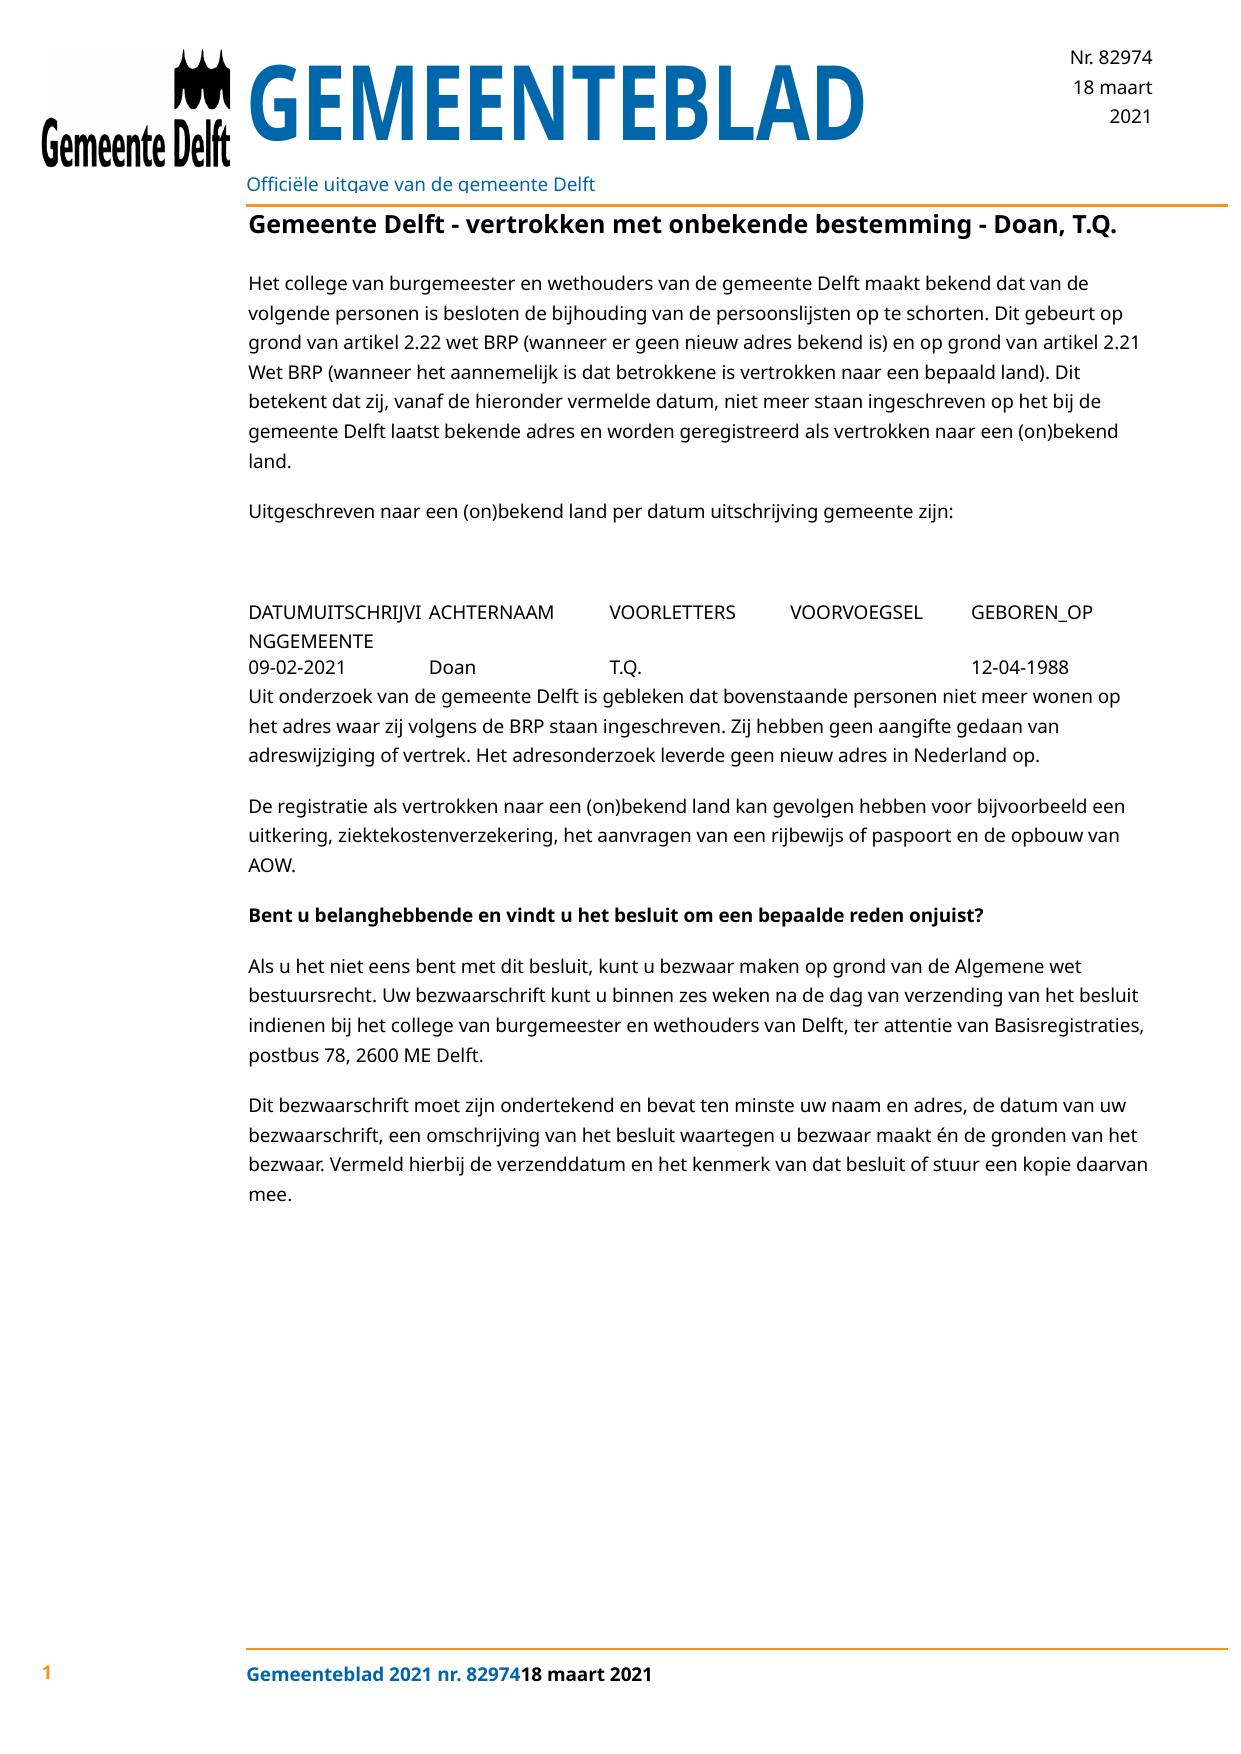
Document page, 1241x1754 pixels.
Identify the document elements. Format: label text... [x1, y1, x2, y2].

text Uit onderzoek van de gemeente Delft is gebleken dat bovenstaande personen niet meer wonen op het adres waar zij volgens de BRP staan ingeschreven. Zij hebben geen aangifte gedaan van adreswijziging of vertrek. Het adresonderzoek leverde geen nieuw adres in Nederland op. [248, 683, 1152, 768]
text De registratie als vertrokken naar een (on)bekend land kan gevolgen hebben voor bijvoorbeeld een uitkering, ziektekostenverzekering, het aanvragen van een rijbewijs of paspoort en de opbouw van AOW. [248, 793, 1152, 878]
text Uitgeschreven naar een (on)bekend land per datum uitschrijving gemeente zijn: [248, 498, 1152, 524]
table_cell 09-02-2021 [248, 655, 429, 680]
picture [41, 47, 231, 172]
table_header GEBOREN_OP [971, 599, 1152, 654]
text Bent u belanghebbende en vindt u het besluit om een bepaalde reden onjuist? [248, 903, 1152, 928]
text Gemeente Delft - vertrokken met onbekende bestemming - Doan, T.Q. [248, 207, 1152, 241]
table_cell T.Q. [609, 655, 790, 680]
text Het college van burgemeester en wethouders van de gemeente Delft maakt bekend dat van de volgende personen is besloten de bijhouding van de persoonslijsten op te schorten. Dit gebeurt op grond van artikel 2.22 wet BRP (wanneer er geen nieuw adres bekend is) en op grond van artikel 2.21 Wet BRP (wanneer het aannemelijk is dat betrokkene is vertrokken naar een bepaald land). Dit betekent dat zij, vanaf de hieronder vermelde datum, niet meer staan ingeschreven op het bij de gemeente Delft laatst bekende adres en worden geregistreerd als vertrokken naar een (on)bekend land. [248, 270, 1152, 473]
table_header VOORLETTERS [609, 599, 790, 654]
table_header DATUMUITSCHRIJVINGGEMEENTE [248, 599, 429, 654]
text Dit bezwaarschrift moet zijn ondertekend en bevat ten minste uw naam en adres, de datum van uw bezwaarschrift, een omschrijving van het besluit waartegen u bezwaar maakt én de gronden van het bezwaar. Vermeld hierbij de verzenddatum en het kenmerk van dat besluit of stuur een kopie daarvan mee. [248, 1092, 1152, 1207]
table_header VOORVOEGSEL [790, 599, 971, 654]
table_cell Doan [429, 655, 609, 680]
table_cell [790, 655, 971, 680]
table_header ACHTERNAAM [429, 599, 609, 654]
table_cell 12-04-1988 [971, 655, 1152, 680]
text Als u het niet eens bent met dit besluit, kunt u bezwaar maken op grond van de Algemene wet bestuursrecht. Uw bezwaarschrift kunt u binnen zes weken na de dag van verzending van het besluit indienen bij het college van burgemeester en wethouders van Delft, ter attentie van Basisregistraties, postbus 78, 2600 ME Delft. [248, 953, 1152, 1067]
